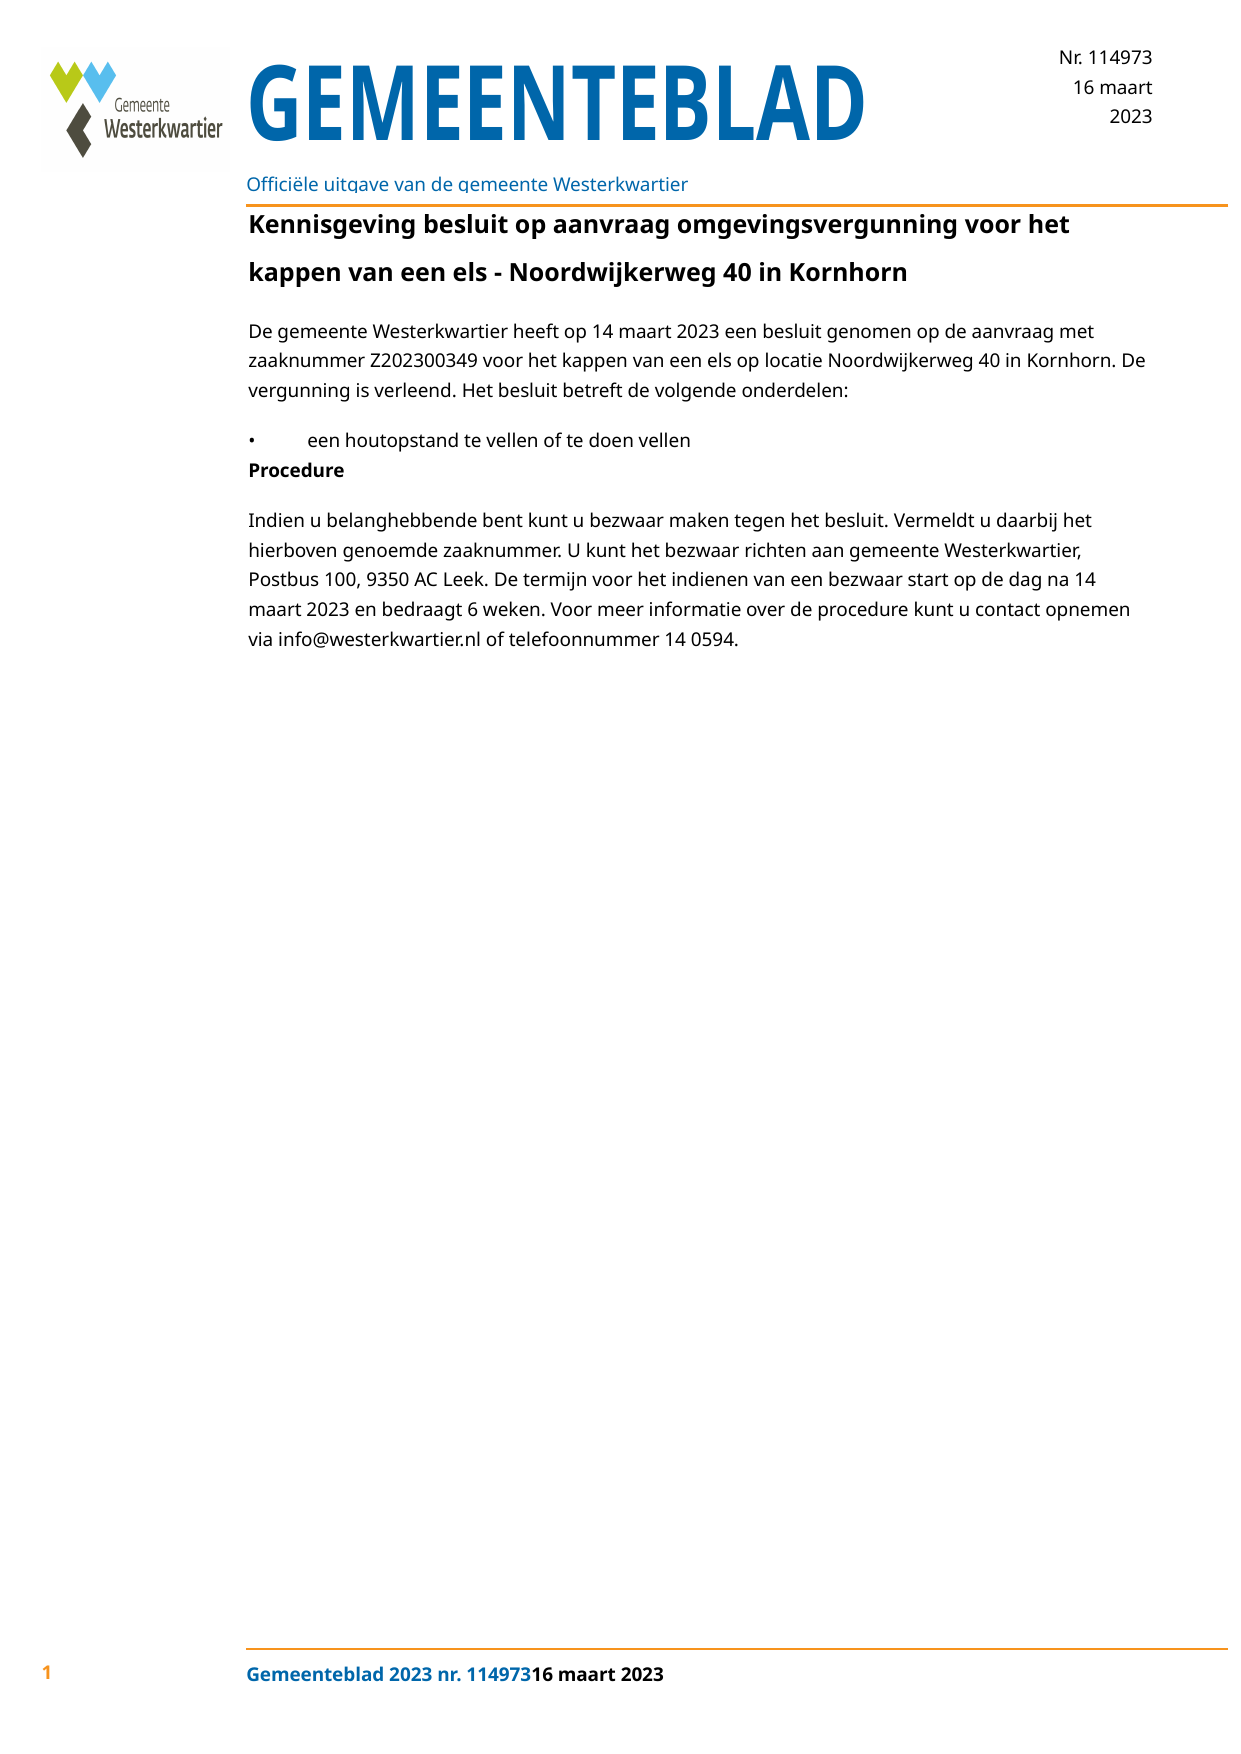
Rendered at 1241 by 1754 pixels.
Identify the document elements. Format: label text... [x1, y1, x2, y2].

picture [41, 47, 231, 172]
text Kennisgeving besluit op aanvraag omgevingsvergunning voor het kappen van een els - Noordwijkerweg 40 in Kornhorn [248, 207, 1152, 288]
text Procedure [248, 457, 1152, 483]
text De gemeente Westerkwartier heeft op 14 maart 2023 een besluit genomen op de aanvraag met zaaknummer Z202300349 voor het kappen van een els op locatie Noordwijkerweg 40 in Kornhorn. De vergunning is verleend. Het besluit betreft de volgende onderdelen: [248, 318, 1152, 403]
list een houtopstand te vellen of te doen vellen [248, 427, 1152, 453]
text Indien u belanghebbende bent kunt u bezwaar maken tegen het besluit. Vermeldt u daarbij het hierboven genoemde zaaknummer. U kunt het bezwaar richten aan gemeente Westerkwartier, Postbus 100, 9350 AC Leek. De termijn voor het indienen van een bezwaar start op de dag na 14 maart 2023 en bedraagt 6 weken. Voor meer informatie over de procedure kunt u contact opnemen via info@westerkwartier.nl of telefoonnummer 14 0594. [248, 507, 1152, 652]
